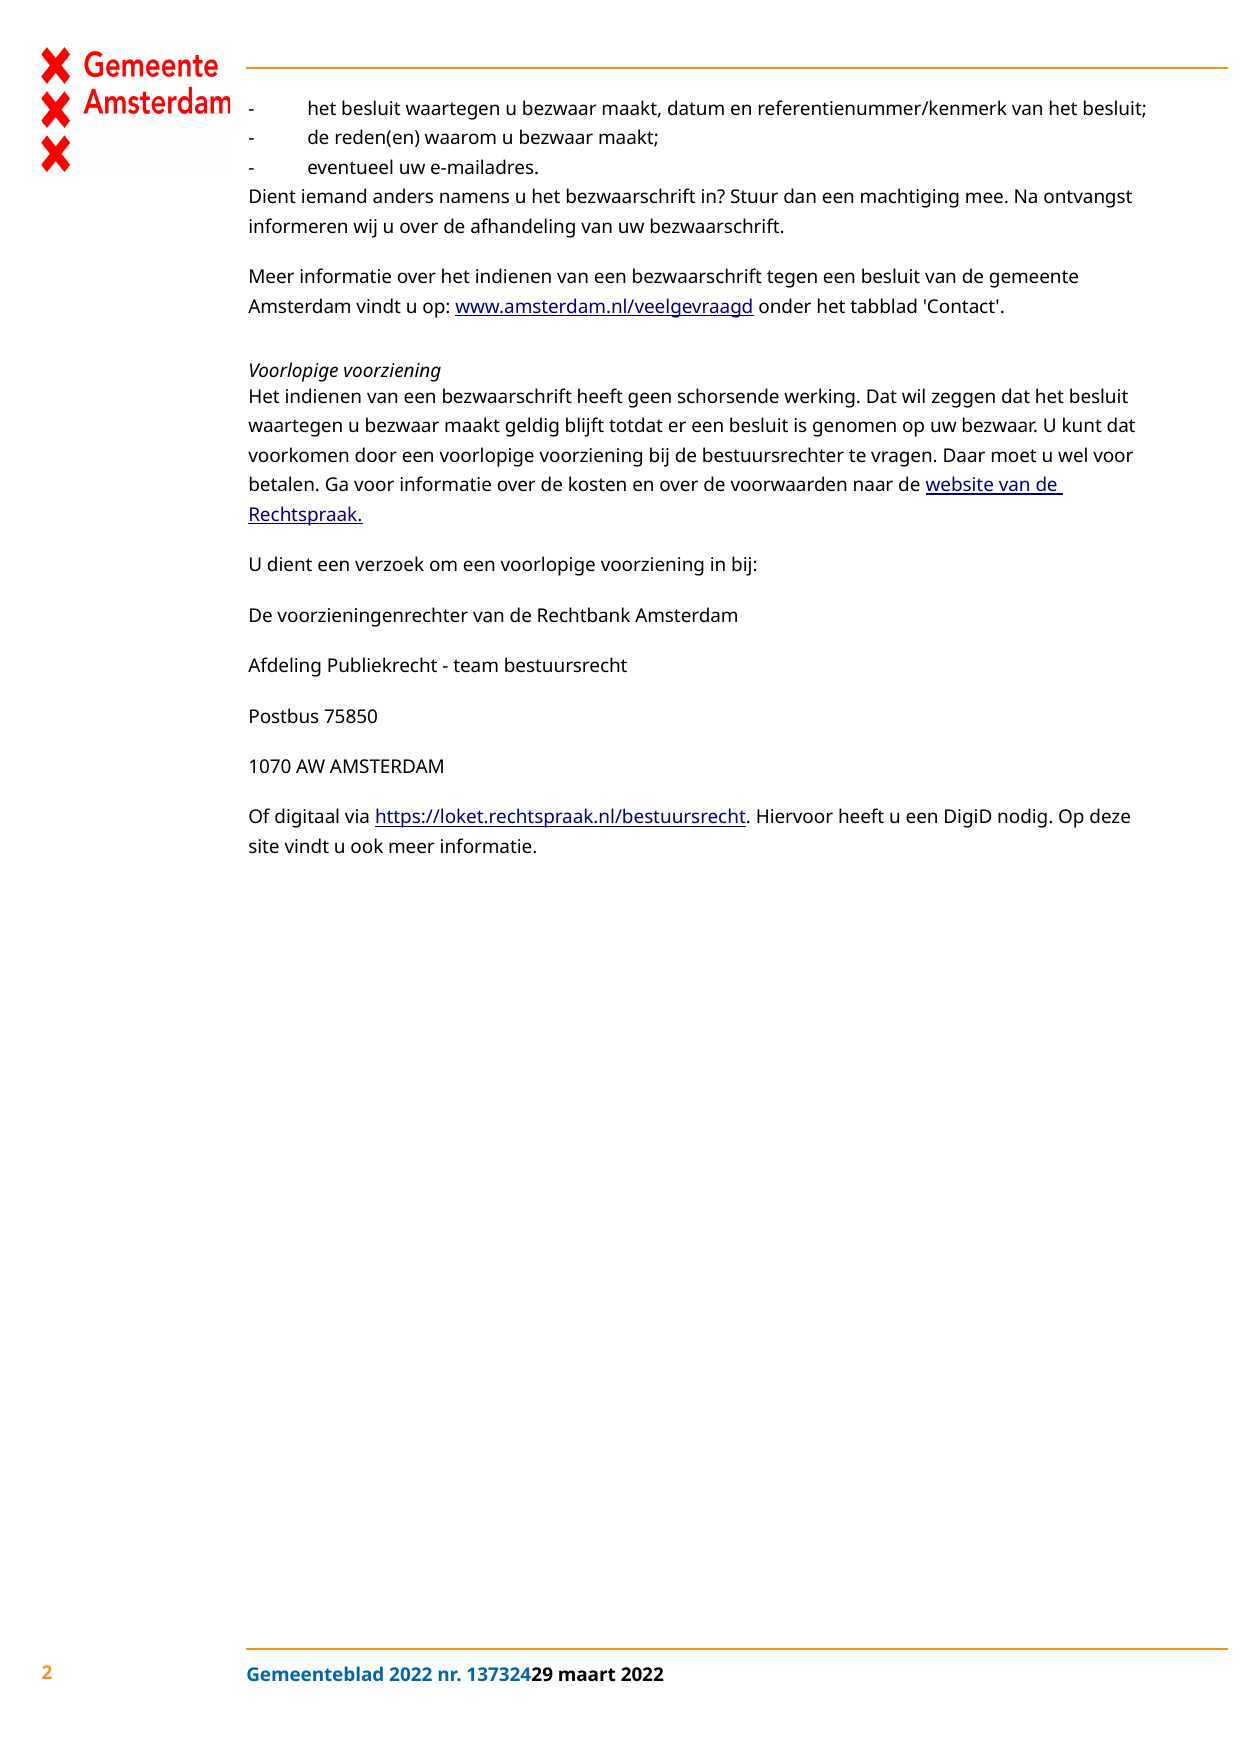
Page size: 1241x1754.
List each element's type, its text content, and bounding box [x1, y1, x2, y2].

list het besluit waartegen u bezwaar maakt, datum en referentienummer/kenmerk van het besluit; [248, 95, 1152, 121]
text Voorlopige voorziening [248, 357, 1152, 383]
text Dient iemand anders namens u het bezwaarschrift in? Stuur dan een machtiging mee. Na ontvangst informeren wij u over de afhandeling van uw bezwaarschrift. [248, 183, 1152, 239]
list eventueel uw e-mailadres. [248, 154, 1152, 180]
text De voorzieningenrechter van de Rechtbank Amsterdam [248, 602, 1152, 628]
text Postbus 75850 [248, 703, 1152, 728]
text Meer informatie over het indienen van een bezwaarschrift tegen een besluit van de gemeente Amsterdam vindt u op: www.amsterdam.nl/veelgevraagd onder het tabblad 'Contact'. [248, 263, 1152, 319]
text 1070 AW AMSTERDAM [248, 753, 1152, 779]
picture [41, 47, 231, 172]
list de reden(en) waarom u bezwaar maakt; [248, 124, 1152, 150]
text Het indienen van een bezwaarschrift heeft geen schorsende werking. Dat wil zeggen dat het besluit waartegen u bezwaar maakt geldig blijft totdat er een besluit is genomen op uw bezwaar. U kunt dat voorkomen door een voorlopige voorziening bij de bestuursrechter te vragen. Daar moet u wel voor betalen. Ga voor informatie over de kosten en over de voorwaarden naar de website van de Rechtspraak. [248, 383, 1152, 527]
text U dient een verzoek om een voorlopige voorziening in bij: [248, 552, 1152, 577]
text Of digitaal via https://loket.rechtspraak.nl/bestuursrecht. Hiervoor heeft u een DigiD nodig. Op deze site vindt u ook meer informatie. [248, 804, 1152, 859]
text Afdeling Publiekrecht - team bestuursrecht [248, 652, 1152, 678]
